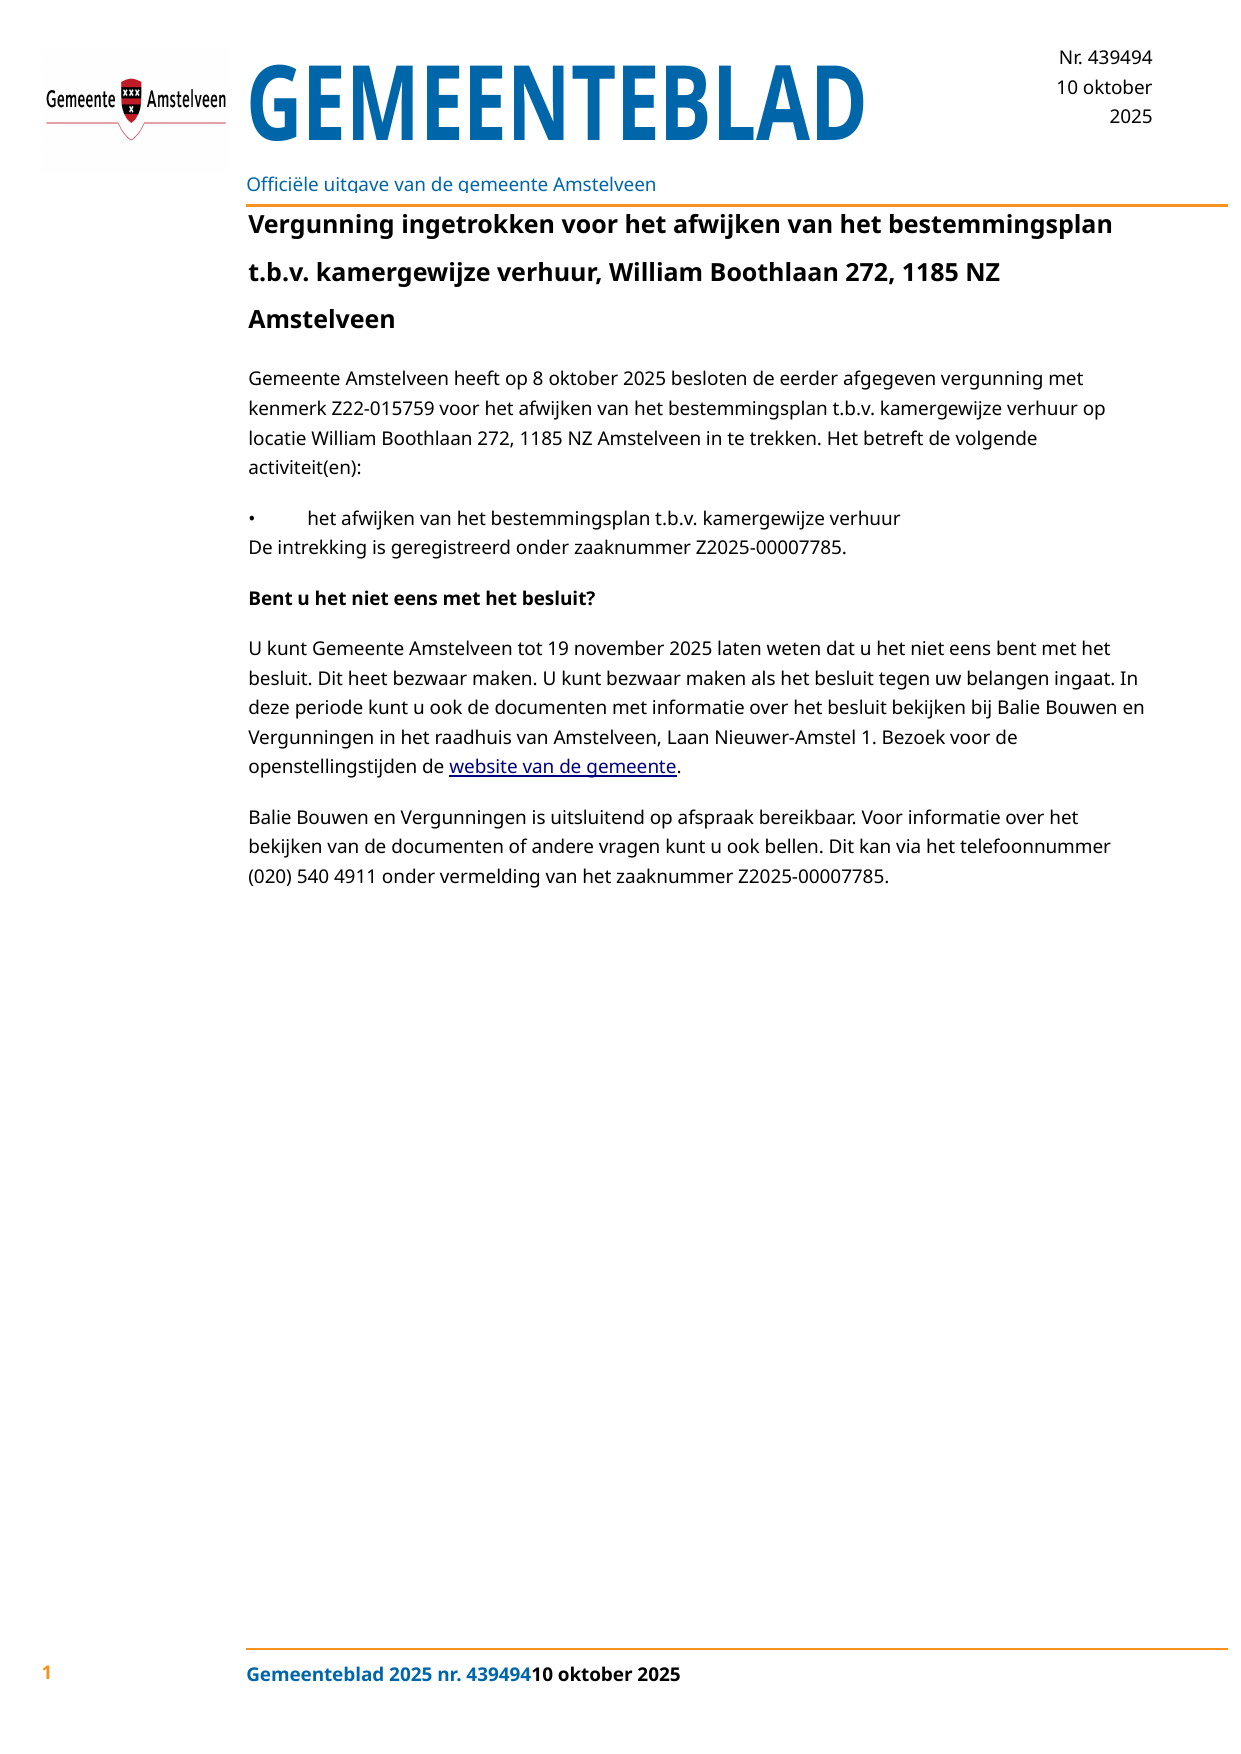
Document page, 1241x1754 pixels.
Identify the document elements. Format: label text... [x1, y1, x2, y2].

text Bent u het niet eens met het besluit? [248, 585, 1152, 610]
text Vergunning ingetrokken voor het afwijken van het bestemmingsplan t.b.v. kamergewijze verhuur, William Boothlaan 272, 1185 NZ Amstelveen [248, 207, 1152, 336]
text Gemeente Amstelveen heeft op 8 oktober 2025 besloten de eerder afgegeven vergunning met kenmerk Z22-015759 voor het afwijken van het bestemmingsplan t.b.v. kamergewijze verhuur op locatie William Boothlaan 272, 1185 NZ Amstelveen in te trekken. Het betreft de volgende activiteit(en): [248, 366, 1152, 480]
picture [41, 47, 231, 172]
text De intrekking is geregistreerd onder zaaknummer Z2025-00007785. [248, 534, 1152, 560]
text U kunt Gemeente Amstelveen tot 19 november 2025 laten weten dat u het niet eens bent met het besluit. Dit heet bezwaar maken. U kunt bezwaar maken als het besluit tegen uw belangen ingaat. In deze periode kunt u ook de documenten met informatie over het besluit bekijken bij Balie Bouwen en Vergunningen in het raadhuis van Amstelveen, Laan Nieuwer-Amstel 1. Bezoek voor de openstellingstijden de website van de gemeente. [248, 635, 1152, 779]
list het afwijken van het bestemmingsplan t.b.v. kamergewijze verhuur [248, 505, 1152, 530]
text Balie Bouwen en Vergunningen is uitsluitend op afspraak bereikbaar. Voor informatie over het bekijken van de documenten of andere vragen kunt u ook bellen. Dit kan via het telefoonnummer (020) 540 4911 onder vermelding van het zaaknummer Z2025-00007785. [248, 804, 1152, 889]
